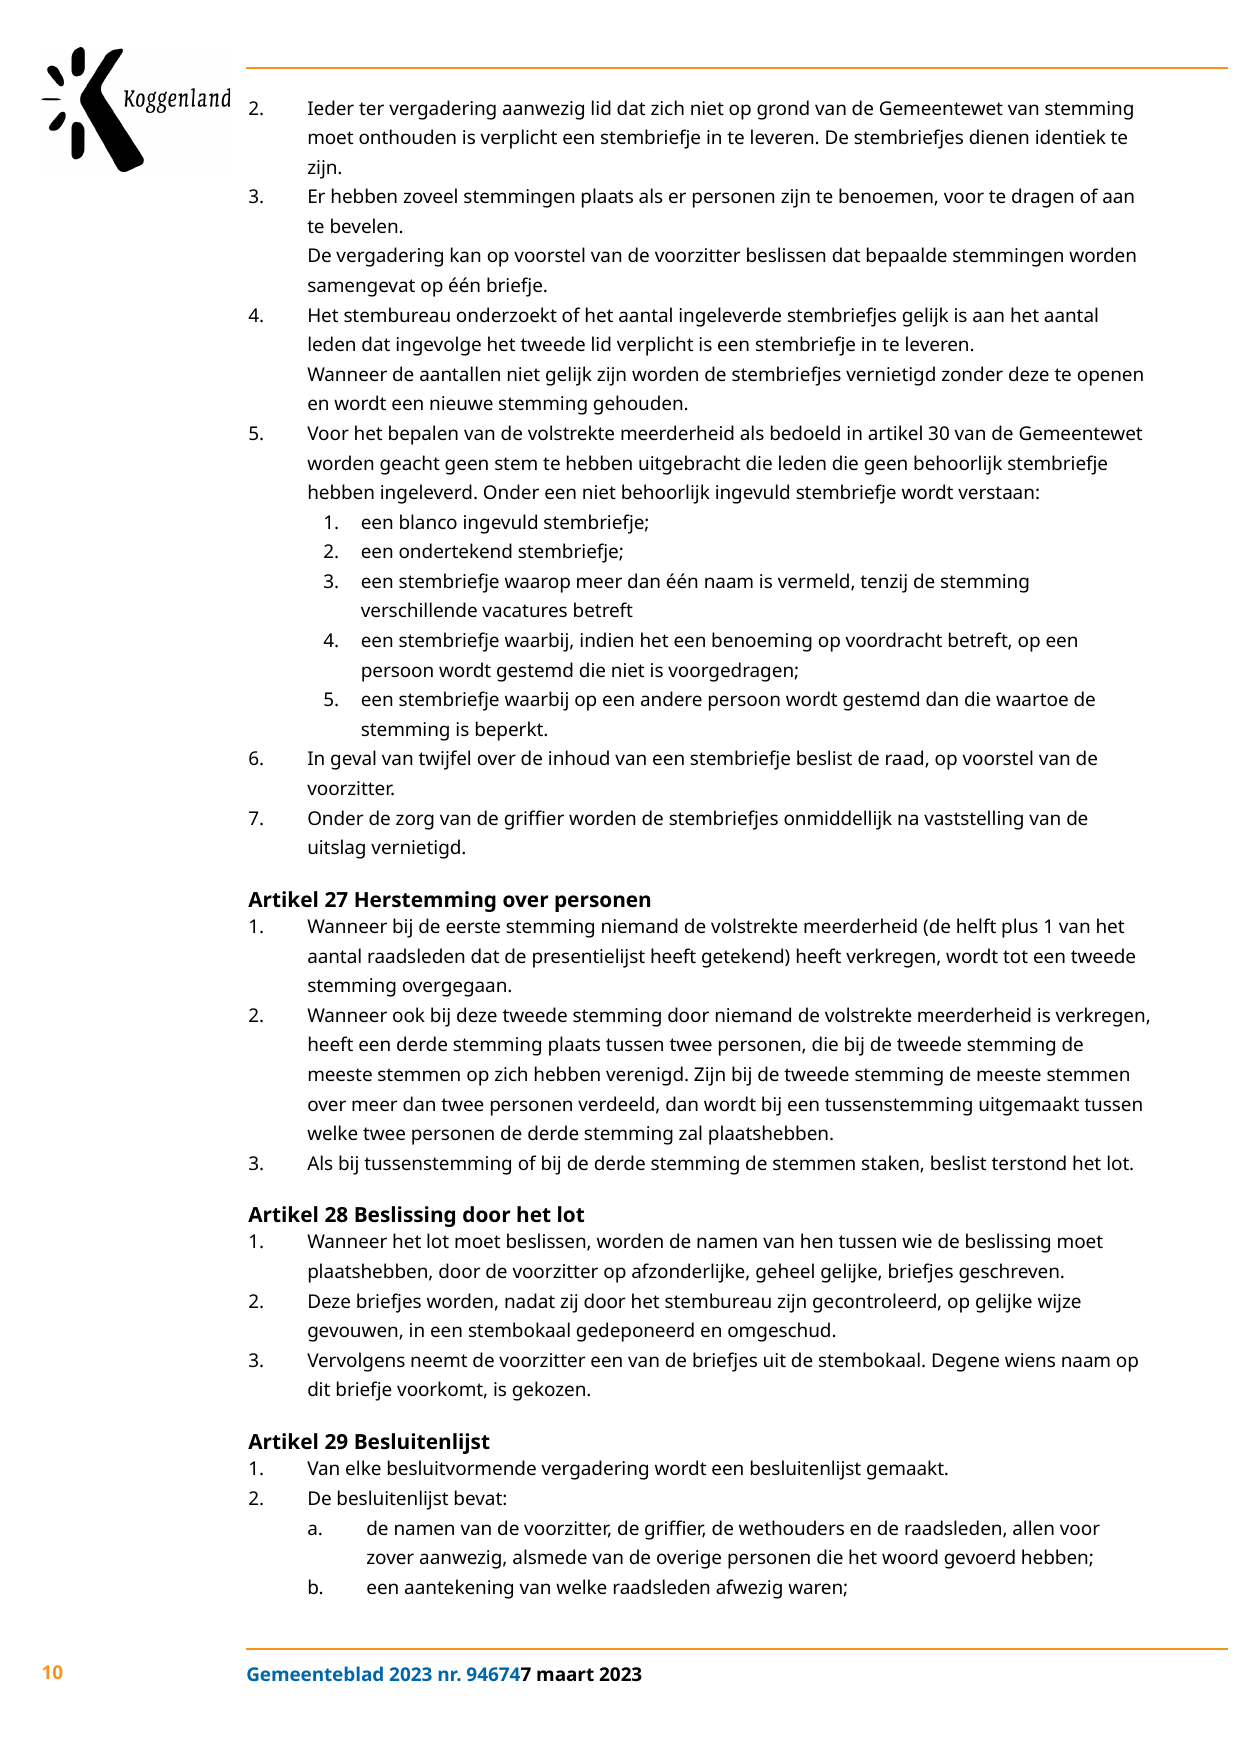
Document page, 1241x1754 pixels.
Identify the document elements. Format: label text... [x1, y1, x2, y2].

list Deze briefjes worden, nadat zij door het stembureau zijn gecontroleerd, op gelijke wijze gevouwen, in een stembokaal gedeponeerd en omgeschud. [248, 1288, 1152, 1343]
list De besluitenlijst bevat: [248, 1485, 1152, 1511]
list een ondertekend stembriefje; [323, 538, 1152, 564]
list Wanneer de aantallen niet gelijk zijn worden de stembriefjes vernietigd zonder deze te openen en wordt een nieuwe stemming gehouden. [248, 361, 1152, 416]
list een aantekening van welke raadsleden afwezig waren; [307, 1574, 1152, 1599]
list een stembriefje waarop meer dan één naam is vermeld, tenzij de stemming verschillende vacatures betreft [323, 568, 1152, 623]
list een stembriefje waarbij op een andere persoon wordt gestemd dan die waartoe de stemming is beperkt. [323, 686, 1152, 742]
list Als bij tussenstemming of bij de derde stemming de stemmen staken, beslist terstond het lot. [248, 1150, 1152, 1176]
list Ieder ter vergadering aanwezig lid dat zich niet op grond van de Gemeentewet van stemming moet onthouden is verplicht een stembriefje in te leveren. De stembriefjes dienen identiek te zijn. [248, 95, 1152, 180]
list een blanco ingevuld stembriefje; [323, 509, 1152, 535]
list Onder de zorg van de griffier worden de stembriefjes onmiddellijk na vaststelling van de uitslag vernietigd. [248, 805, 1152, 860]
list Wanneer bij de eerste stemming niemand de volstrekte meerderheid (de helft plus 1 van het aantal raadsleden dat de presentielijst heeft getekend) heeft verkregen, wordt tot een tweede stemming overgegaan. [248, 913, 1152, 998]
list Voor het bepalen van de volstrekte meerderheid als bedoeld in artikel 30 van de Gemeentewet worden geacht geen stem te hebben uitgebracht die leden die geen behoorlijk stembriefje hebben ingeleverd. Onder een niet behoorlijk ingevuld stembriefje wordt verstaan: [248, 420, 1152, 505]
text Artikel 28 Beslissing door het lot [248, 1200, 1152, 1229]
list de namen van de voorzitter, de griffier, de wethouders en de raadsleden, allen voor zover aanwezig, alsmede van de overige personen die het woord gevoerd hebben; [307, 1515, 1152, 1570]
list een stembriefje waarbij, indien het een benoeming op voordracht betreft, op een persoon wordt gestemd die niet is voorgedragen; [323, 627, 1152, 683]
list In geval van twijfel over de inhoud van een stembriefje beslist de raad, op voorstel van de voorzitter. [248, 746, 1152, 801]
list Het stembureau onderzoekt of het aantal ingeleverde stembriefjes gelijk is aan het aantal leden dat ingevolge het tweede lid verplicht is een stembriefje in te leveren. [248, 302, 1152, 357]
list Van elke besluitvormende vergadering wordt een besluitenlijst gemaakt. [248, 1456, 1152, 1481]
list Wanneer ook bij deze tweede stemming door niemand de volstrekte meerderheid is verkregen, heeft een derde stemming plaats tussen twee personen, die bij de tweede stemming de meeste stemmen op zich hebben verenigd. Zijn bij de tweede stemming de meeste stemmen over meer dan twee personen verdeeld, dan wordt bij een tussenstemming uitgemaakt tussen welke twee personen de derde stemming zal plaatshebben. [248, 1002, 1152, 1146]
picture [41, 47, 231, 172]
text Artikel 29 Besluitenlijst [248, 1427, 1152, 1456]
text Artikel 27 Herstemming over personen [248, 885, 1152, 913]
list Wanneer het lot moet beslissen, worden de namen van hen tussen wie de beslissing moet plaatshebben, door de voorzitter op afzonderlijke, geheel gelijke, briefjes geschreven. [248, 1229, 1152, 1284]
list Er hebben zoveel stemmingen plaats als er personen zijn te benoemen, voor te dragen of aan te bevelen. [248, 183, 1152, 239]
list De vergadering kan op voorstel van de voorzitter beslissen dat bepaalde stemmingen worden samengevat op één briefje. [248, 243, 1152, 298]
list Vervolgens neemt de voorzitter een van de briefjes uit de stembokaal. Degene wiens naam op dit briefje voorkomt, is gekozen. [248, 1347, 1152, 1402]
